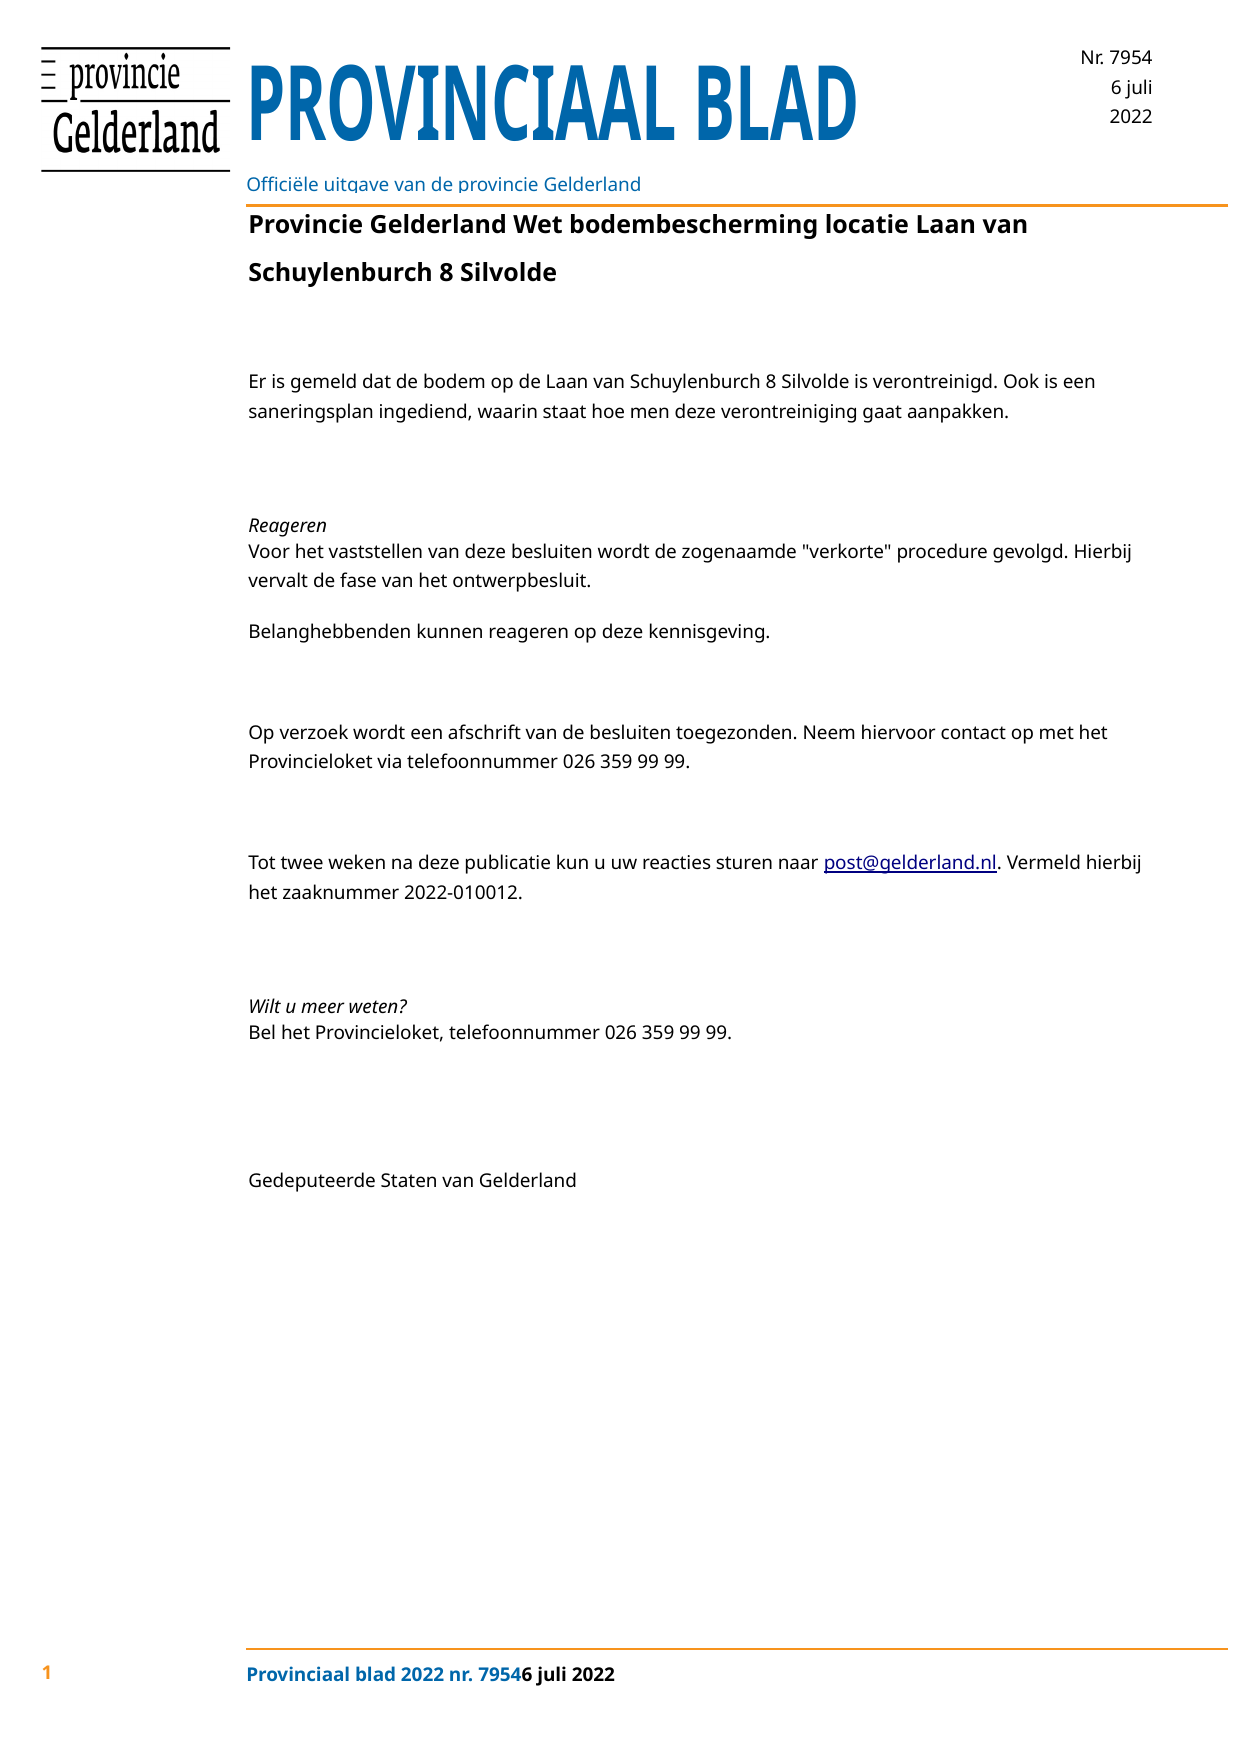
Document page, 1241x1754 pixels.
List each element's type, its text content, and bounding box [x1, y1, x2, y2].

text Op verzoek wordt een afschrift van de besluiten toegezonden. Neem hiervoor contact op met het Provincieloket via telefoonnummer 026 359 99 99. [248, 719, 1152, 774]
text Gedeputeerde Staten van Gelderland [248, 1168, 1152, 1193]
text Voor het vaststellen van deze besluiten wordt de zogenaamde "verkorte" procedure gevolgd. Hierbij vervalt de fase van het ontwerpbesluit. [248, 538, 1152, 593]
text Tot twee weken na deze publicatie kun u uw reacties sturen naar post@gelderland.nl. Vermeld hierbij het zaaknummer 2022-010012. [248, 849, 1152, 904]
text Wilt u meer weten? [248, 993, 1152, 1019]
text Belanghebbenden kunnen reageren op deze kennisgeving. [248, 618, 1152, 644]
picture [41, 47, 231, 172]
text Reageren [248, 512, 1152, 538]
text Bel het Provincieloket, telefoonnummer 026 359 99 99. [248, 1019, 1152, 1045]
text Er is gemeld dat de bodem op de Laan van Schuylenburch 8 Silvolde is verontreinigd. Ook is een saneringsplan ingediend, waarin staat hoe men deze verontreiniging gaat aanpakken. [248, 368, 1152, 424]
text Provincie Gelderland Wet bodembescherming locatie Laan van Schuylenburch 8 Silvolde [248, 207, 1152, 288]
